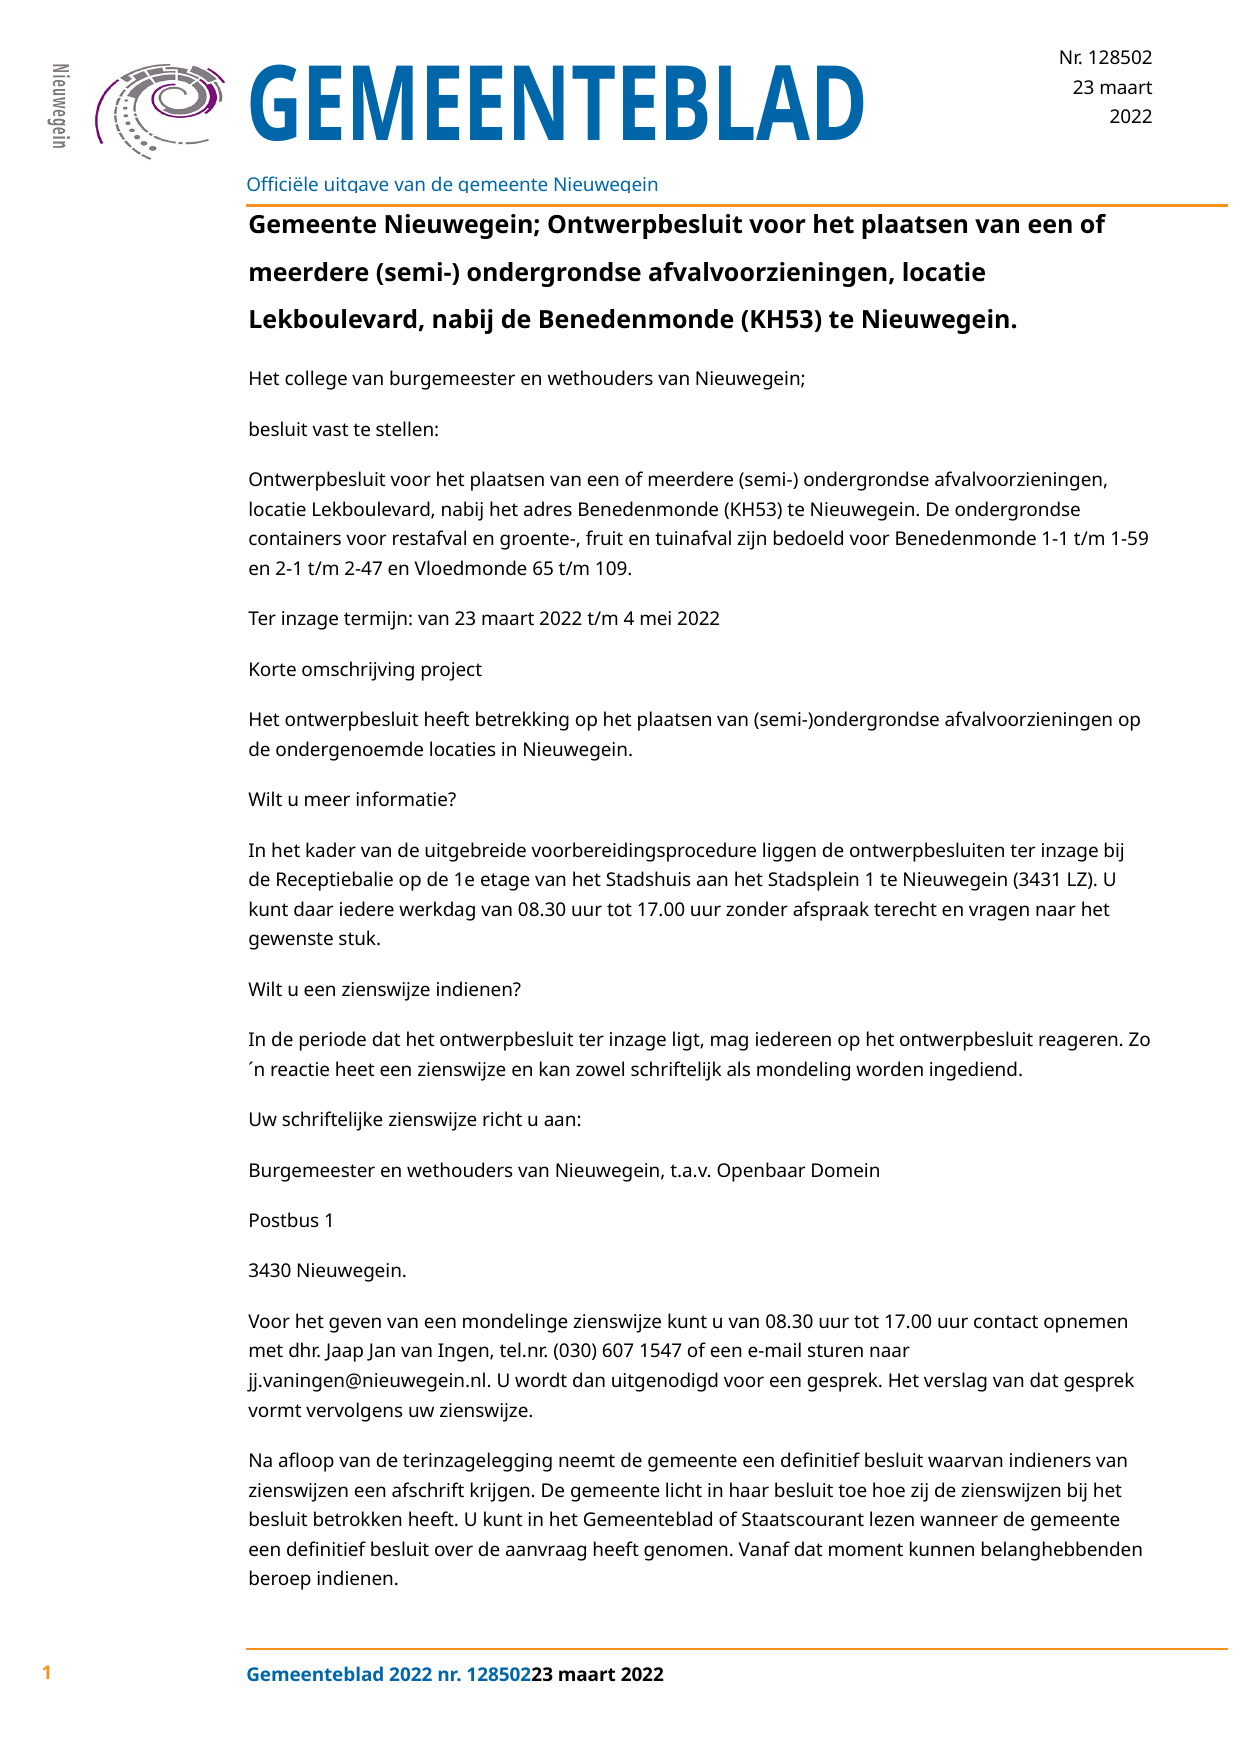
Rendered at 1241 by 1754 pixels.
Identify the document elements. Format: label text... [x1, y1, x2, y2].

text Ter inzage termijn: van 23 maart 2022 t/m 4 mei 2022 [248, 606, 1152, 631]
text Na afloop van de terinzagelegging neemt de gemeente een definitief besluit waarvan indieners van zienswijzen een afschrift krijgen. De gemeente licht in haar besluit toe hoe zij de zienswijzen bij het besluit betrokken heeft. U kunt in het Gemeenteblad of Staatscourant lezen wanneer de gemeente een definitief besluit over de aanvraag heeft genomen. Vanaf dat moment kunnen belanghebbenden beroep indienen. [248, 1447, 1152, 1591]
text Het college van burgemeester en wethouders van Nieuwegein; [248, 366, 1152, 391]
text Korte omschrijving project [248, 656, 1152, 682]
text Wilt u meer informatie? [248, 786, 1152, 812]
picture [41, 47, 231, 172]
text Gemeente Nieuwegein; Ontwerpbesluit voor het plaatsen van een of meerdere (semi-) ondergrondse afvalvoorzieningen, locatie Lekboulevard, nabij de Benedenmonde (KH53) te Nieuwegein. [248, 207, 1152, 336]
text Burgemeester en wethouders van Nieuwegein, t.a.v. Openbaar Domein [248, 1157, 1152, 1182]
text 3430 Nieuwegein. [248, 1258, 1152, 1283]
text Het ontwerpbesluit heeft betrekking op het plaatsen van (semi-)ondergrondse afvalvoorzieningen op de ondergenoemde locaties in Nieuwegein. [248, 706, 1152, 762]
text Voor het geven van een mondelinge zienswijze kunt u van 08.30 uur tot 17.00 uur contact opnemen met dhr. Jaap Jan van Ingen, tel.nr. (030) 607 1547 of een e-mail sturen naar jj.vaningen@nieuwegein.nl. U wordt dan uitgenodigd voor een gesprek. Het verslag van dat gesprek vormt vervolgens uw zienswijze. [248, 1308, 1152, 1422]
text In het kader van de uitgebreide voorbereidingsprocedure liggen de ontwerpbesluiten ter inzage bij de Receptiebalie op de 1e etage van het Stadshuis aan het Stadsplein 1 te Nieuwegein (3431 LZ). U kunt daar iedere werkdag van 08.30 uur tot 17.00 uur zonder afspraak terecht en vragen naar het gewenste stuk. [248, 837, 1152, 951]
text In de periode dat het ontwerpbesluit ter inzage ligt, mag iedereen op het ontwerpbesluit reageren. Zo´n reactie heet een zienswijze en kan zowel schriftelijk als mondeling worden ingediend. [248, 1026, 1152, 1082]
text Postbus 1 [248, 1207, 1152, 1233]
text besluit vast te stellen: [248, 416, 1152, 442]
text Ontwerpbesluit voor het plaatsen van een of meerdere (semi-) ondergrondse afvalvoorzieningen, locatie Lekboulevard, nabij het adres Benedenmonde (KH53) te Nieuwegein. De ondergrondse containers voor restafval en groente-, fruit en tuinafval zijn bedoeld voor Benedenmonde 1-1 t/m 1-59 en 2-1 t/m 2-47 en Vloedmonde 65 t/m 109. [248, 466, 1152, 581]
text Uw schriftelijke zienswijze richt u aan: [248, 1106, 1152, 1132]
text Wilt u een zienswijze indienen? [248, 976, 1152, 1002]
